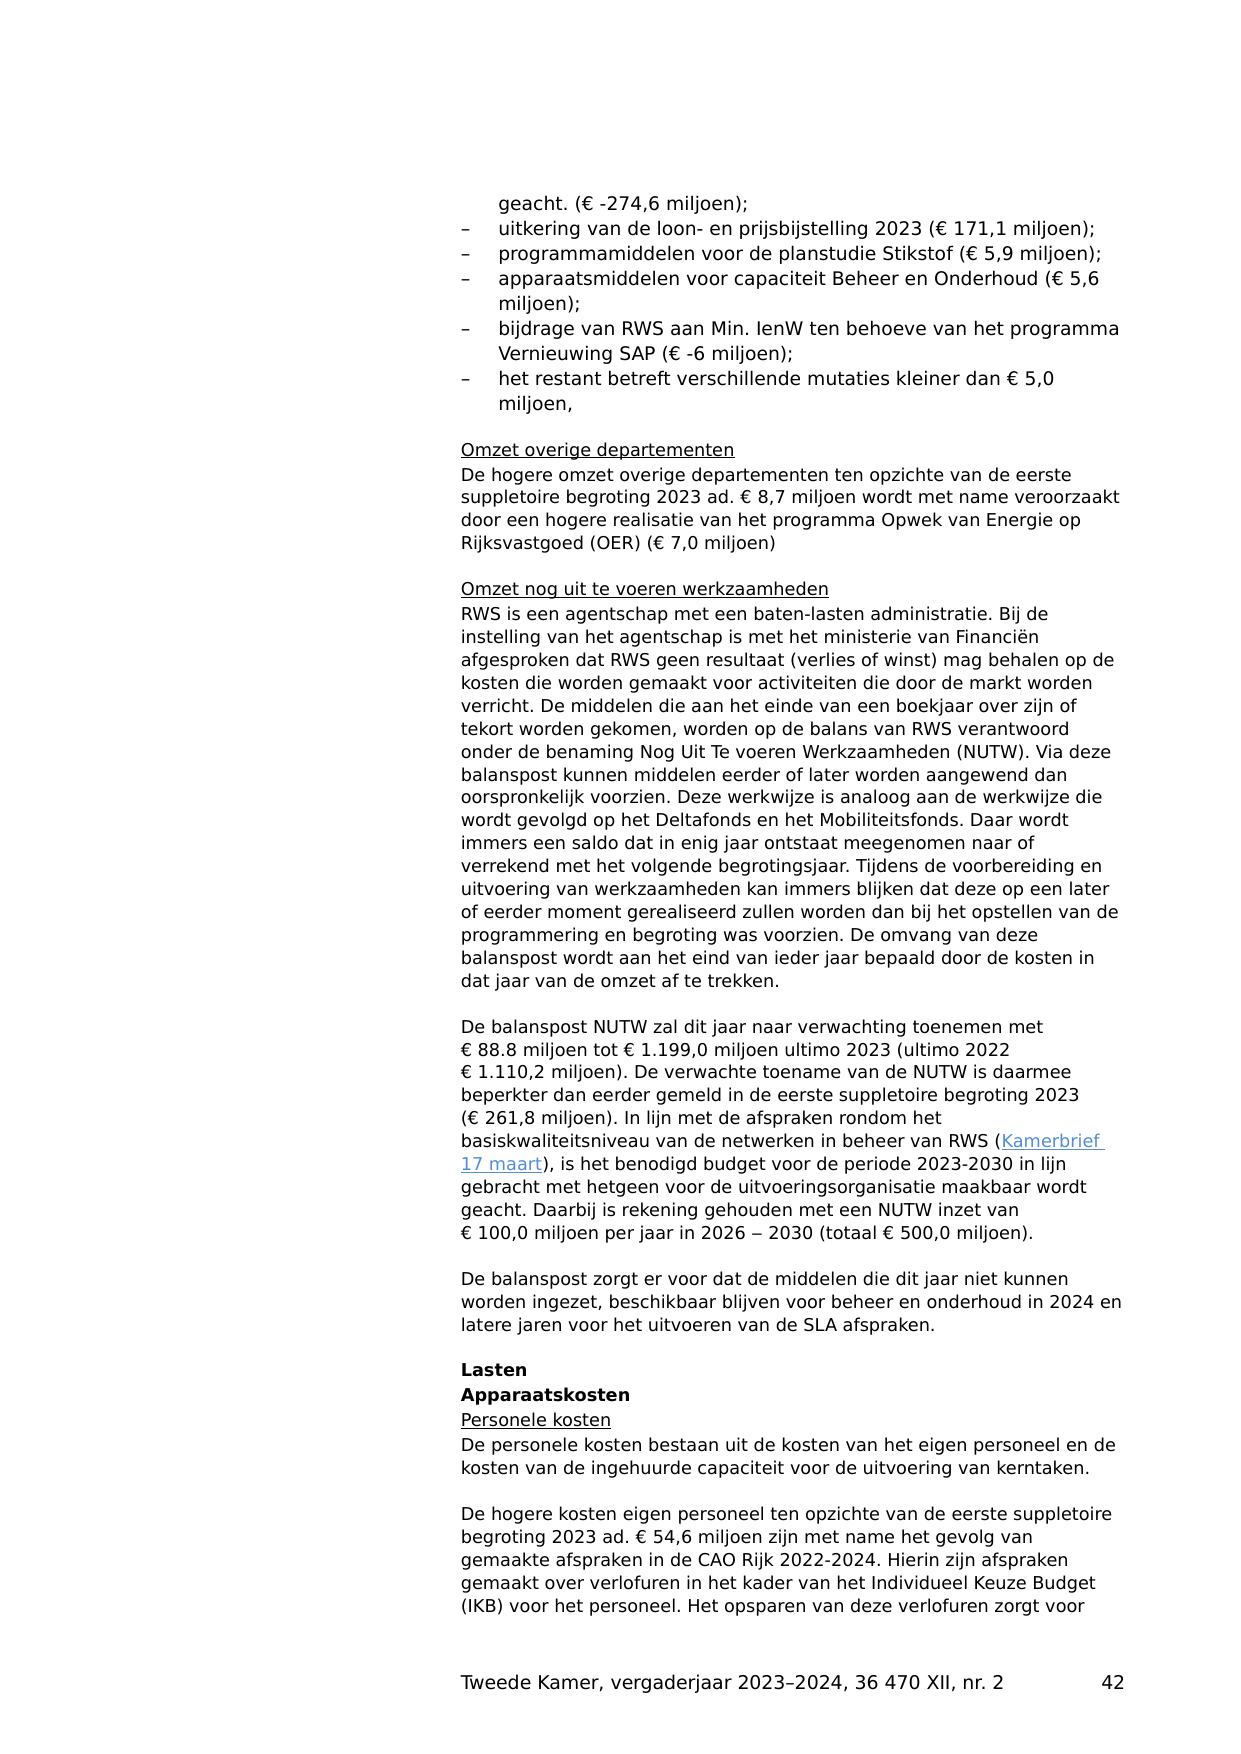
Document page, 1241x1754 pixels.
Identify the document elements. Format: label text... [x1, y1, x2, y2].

text Omzet overige departementen [461, 438, 1125, 461]
text Apparaatskosten [461, 1383, 1125, 1406]
list programmamiddelen voor de planstudie Stikstof (€ 5,9 miljoen); [461, 241, 1125, 266]
list uitkering van de loon- en prijsbijstelling 2023 (€ 171,1 miljoen); [461, 216, 1125, 241]
text RWS is een agentschap met een baten-lasten administratie. Bij de instelling van het agentschap is met het ministerie van Financiën afgesproken dat RWS geen resultaat (verlies of winst) mag behalen op de kosten die worden gemaakt voor activiteiten die door de markt worden verricht. De middelen die aan het einde van een boekjaar over zijn of tekort worden gekomen, worden op de balans van RWS verantwoord onder de benaming Nog Uit Te voeren Werkzaamheden (NUTW). Via deze balanspost kunnen middelen eerder of later worden aangewend dan oorspronkelijk voorzien. Deze werkwijze is analoog aan de werkwijze die wordt gevolgd op het Deltafonds en het Mobiliteitsfonds. Daar wordt immers een saldo dat in enig jaar ontstaat meegenomen naar of verrekend met het volgende begrotingsjaar. Tijdens de voorbereiding en uitvoering van werkzaamheden kan immers blijken dat deze op een later of eerder moment gerealiseerd zullen worden dan bij het opstellen van de programmering en begroting was voorzien. De omvang van deze balanspost wordt aan het eind van ieder jaar bepaald door de kosten in dat jaar van de omzet af te trekken. [461, 602, 1125, 992]
text De hogere kosten eigen personeel ten opzichte van de eerste suppletoire begroting 2023 ad. € 54,6 miljoen zijn met name het gevolg van gemaakte afspraken in de CAO Rijk 2022-2024. Hierin zijn afspraken gemaakt over verlofuren in het kader van het Individueel Keuze Budget (IKB) voor het personeel. Het opsparen van deze verlofuren zorgt voor [461, 1502, 1125, 1617]
text Personele kosten [461, 1408, 1125, 1431]
list het restant betreft verschillende mutaties kleiner dan € 5,0 miljoen, [461, 366, 1125, 416]
list geacht. (€ -274,6 miljoen); [461, 191, 1125, 216]
list apparaatsmiddelen voor capaciteit Beheer en Onderhoud (€ 5,6 miljoen); [461, 266, 1125, 316]
text De hogere omzet overige departementen ten opzichte van de eerste suppletoire begroting 2023 ad. € 8,7 miljoen wordt met name veroorzaakt door een hogere realisatie van het programma Opwek van Energie op Rijksvastgoed (OER) (€ 7,0 miljoen) [461, 463, 1125, 554]
text Omzet nog uit te voeren werkzaamheden [461, 577, 1125, 600]
text De balanspost zorgt er voor dat de middelen die dit jaar niet kunnen worden ingezet, beschikbaar blijven voor beheer en onderhoud in 2024 en latere jaren voor het uitvoeren van de SLA afspraken. [461, 1267, 1125, 1336]
text De balanspost NUTW zal dit jaar naar verwachting toenemen met € 88.8 miljoen tot € 1.199,0 miljoen ultimo 2023 (ultimo 2022 € 1.110,2 miljoen). De verwachte toename van de NUTW is daarmee beperkter dan eerder gemeld in de eerste suppletoire begroting 2023 (€ 261,8 miljoen). In lijn met de afspraken rondom het basiskwaliteitsniveau van de netwerken in beheer van RWS (Kamerbrief 17 maart), is het benodigd budget voor de periode 2023-2030 in lijn gebracht met hetgeen voor de uitvoeringsorganisatie maakbaar wordt geacht. Daarbij is rekening gehouden met een NUTW inzet van € 100,0 miljoen per jaar in 2026 ‒ 2030 (totaal € 500,0 miljoen). [461, 1015, 1125, 1244]
text De personele kosten bestaan uit de kosten van het eigen personeel en de kosten van de ingehuurde capaciteit voor de uitvoering van kerntaken. [461, 1433, 1125, 1479]
text Lasten [461, 1358, 1125, 1381]
list bijdrage van RWS aan Min. IenW ten behoeve van het programma Vernieuwing SAP (€ -6 miljoen); [461, 316, 1125, 366]
